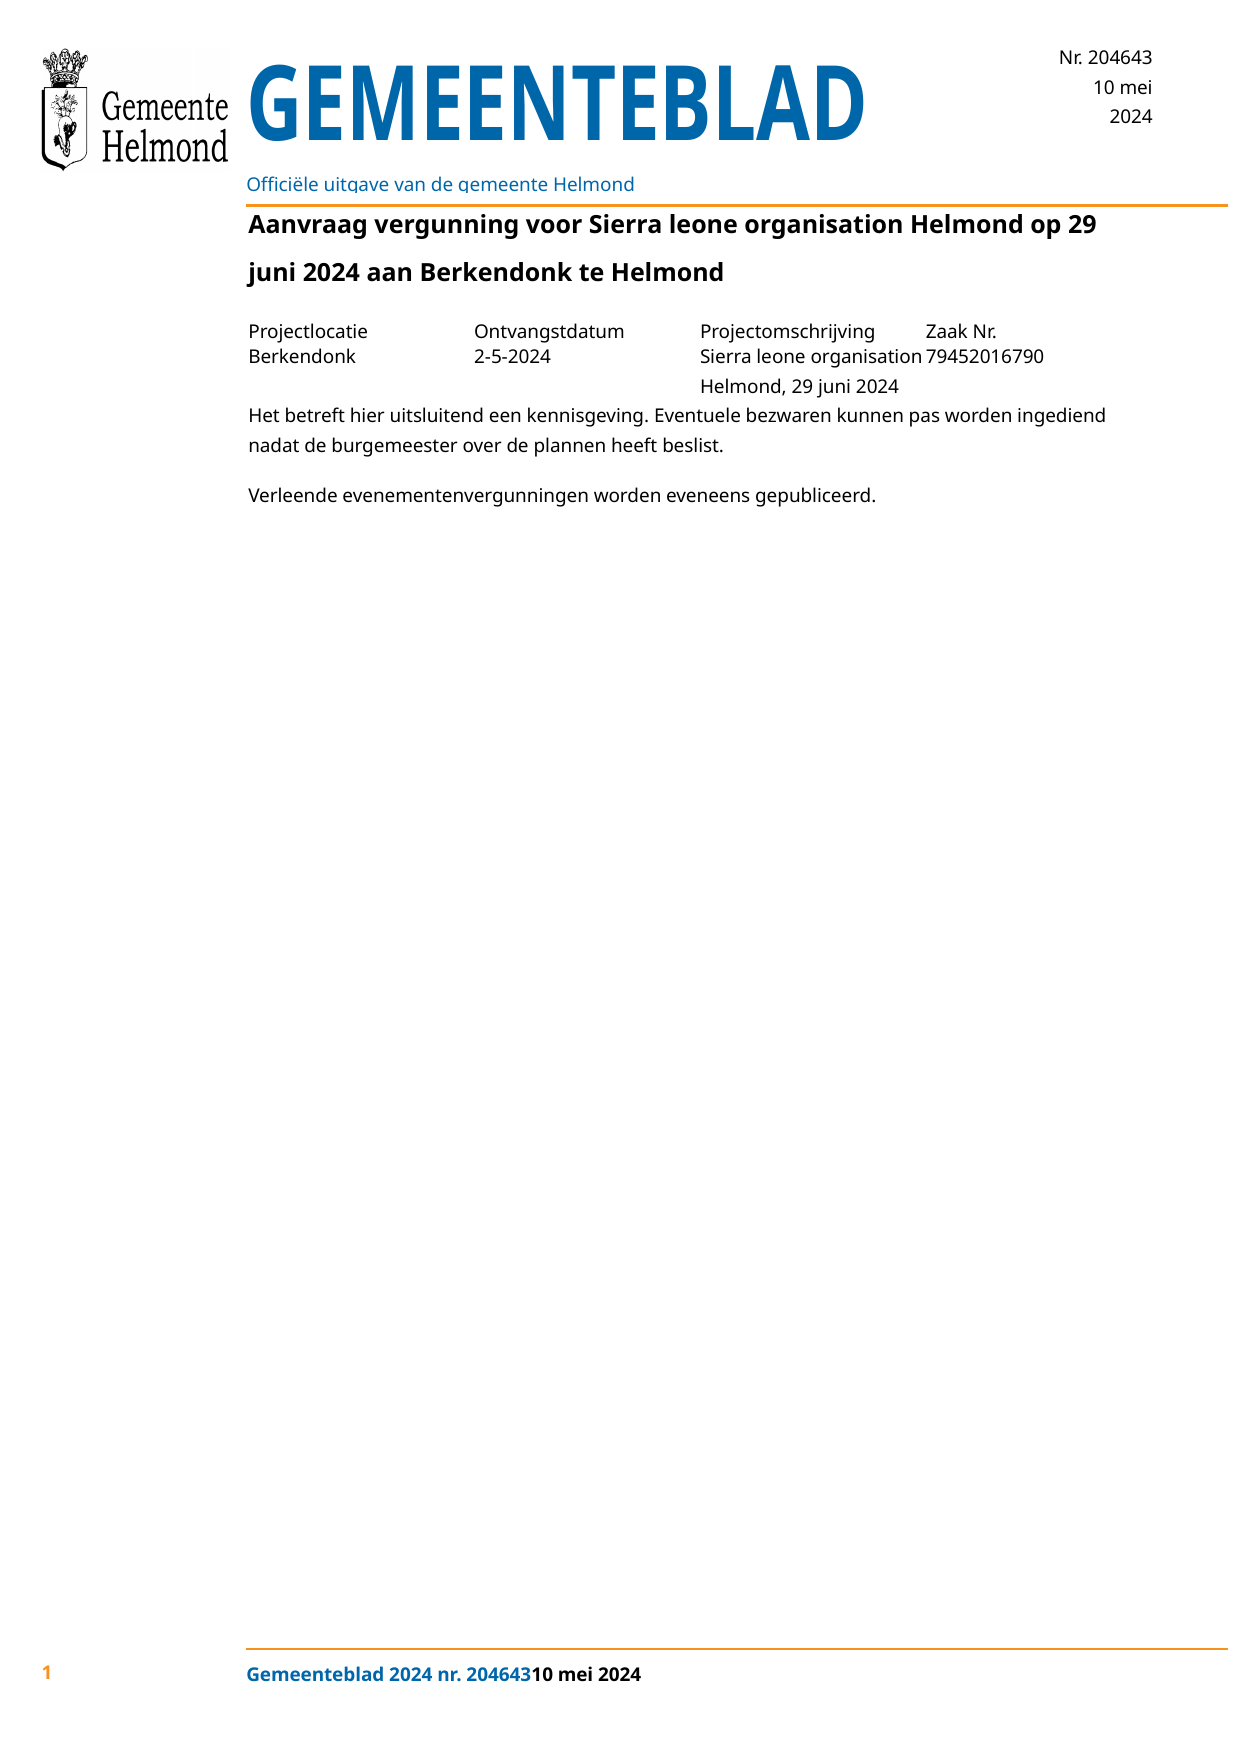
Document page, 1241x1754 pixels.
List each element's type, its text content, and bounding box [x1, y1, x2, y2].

text Aanvraag vergunning voor Sierra leone organisation Helmond op 29 juni 2024 aan Berkendonk te Helmond [248, 207, 1152, 288]
table_header Projectlocatie [248, 318, 474, 344]
table_header Ontvangstdatum [474, 318, 700, 344]
text Het betreft hier uitsluitend een kennisgeving. Eventuele bezwaren kunnen pas worden ingediend nadat de burgemeester over de plannen heeft beslist. [248, 402, 1152, 458]
table_header Zaak Nr. [926, 318, 1152, 344]
table_header Projectomschrijving [700, 318, 926, 344]
text Verleende evenementenvergunningen worden eveneens gepubliceerd. [248, 482, 1152, 508]
table_cell Sierra leone organisation Helmond, 29 juni 2024 [700, 344, 926, 399]
table_cell Berkendonk [248, 344, 474, 399]
table_cell 2-5-2024 [474, 344, 700, 399]
picture [41, 47, 231, 172]
table_cell 79452016790 [926, 344, 1152, 399]
